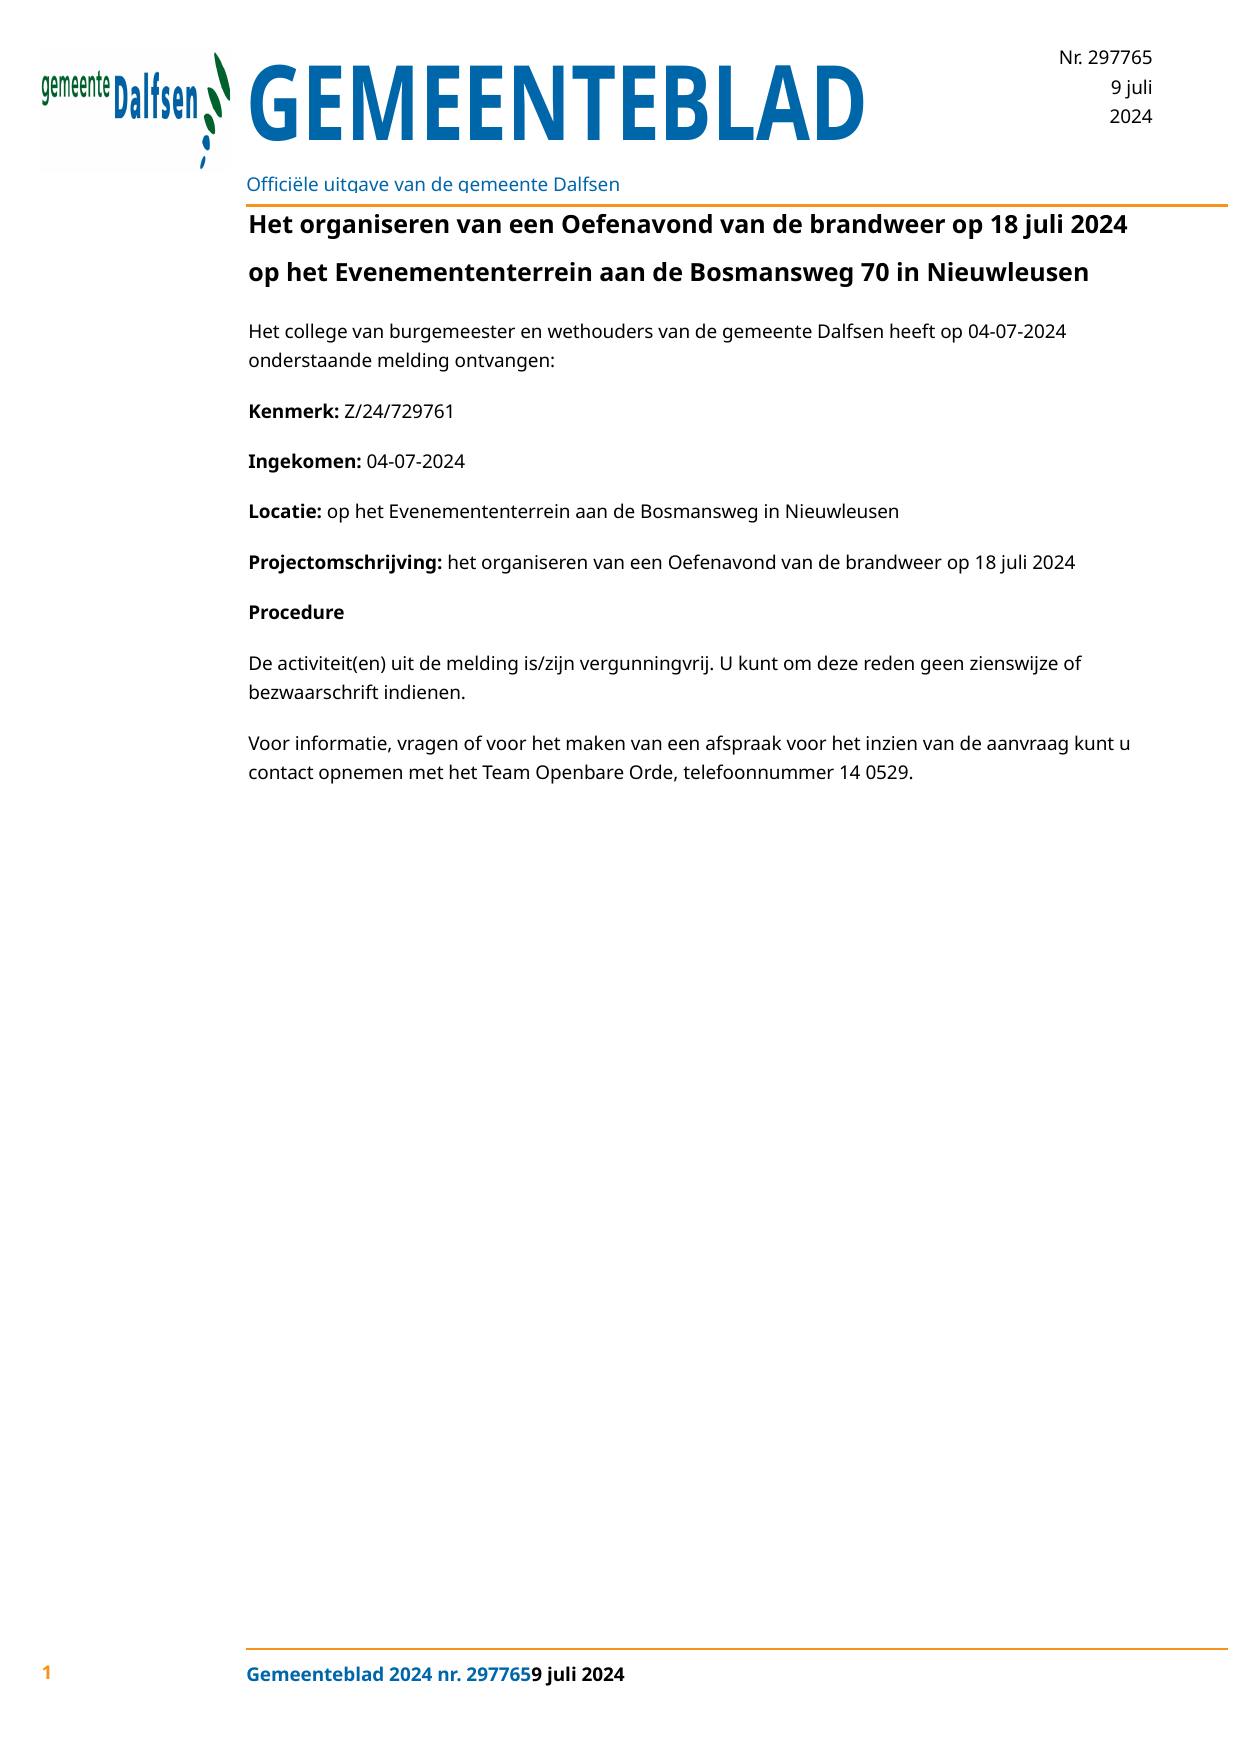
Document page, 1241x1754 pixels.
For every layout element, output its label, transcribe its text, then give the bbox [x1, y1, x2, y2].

text Voor informatie, vragen of voor het maken van een afspraak voor het inzien van de aanvraag kunt u contact opnemen met het Team Openbare Orde, telefoonnummer 14 0529. [248, 730, 1152, 785]
text Het organiseren van een Oefenavond van de brandweer op 18 juli 2024 op het Evenemententerrein aan de Bosmansweg 70 in Nieuwleusen [248, 207, 1152, 288]
text Het college van burgemeester en wethouders van de gemeente Dalfsen heeft op 04-07-2024 onderstaande melding ontvangen: [248, 318, 1152, 373]
picture [41, 47, 231, 172]
text Locatie: op het Evenemententerrein aan de Bosmansweg in Nieuwleusen [248, 499, 1152, 524]
text Projectomschrijving: het organiseren van een Oefenavond van de brandweer op 18 juli 2024 [248, 549, 1152, 575]
text De activiteit(en) uit de melding is/zijn vergunningvrij. U kunt om deze reden geen zienswijze of bezwaarschrift indienen. [248, 650, 1152, 705]
text Kenmerk: Z/24/729761 [248, 398, 1152, 424]
text Ingekomen: 04-07-2024 [248, 448, 1152, 474]
text Procedure [248, 599, 1152, 625]
